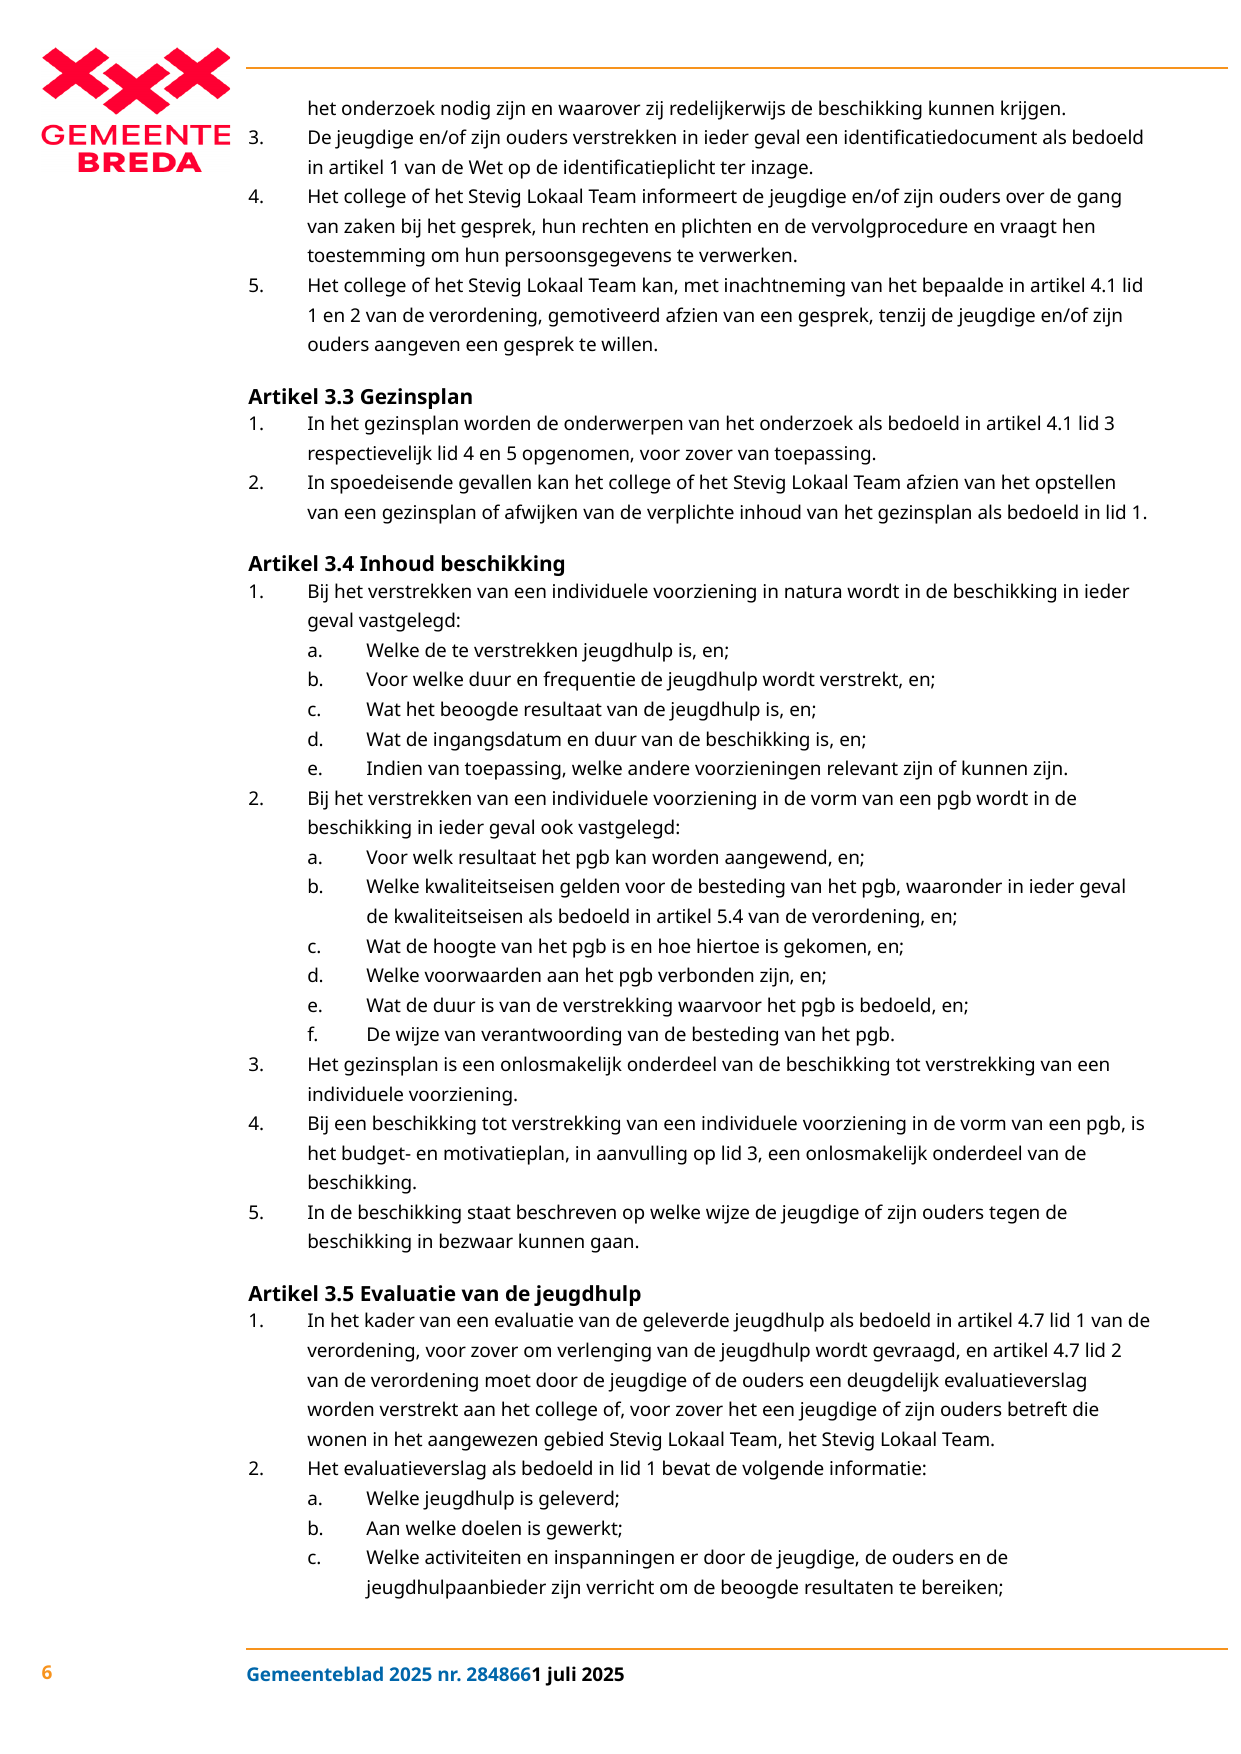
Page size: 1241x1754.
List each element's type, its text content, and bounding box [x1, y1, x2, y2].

text Artikel 3.5 Evaluatie van de jeugdhulp [248, 1279, 1152, 1308]
list Aan welke doelen is gewerkt; [307, 1515, 1152, 1540]
list Wat de hoogte van het pgb is en hoe hiertoe is gekomen, en; [307, 933, 1152, 959]
list Het gezinsplan is een onlosmakelijk onderdeel van de beschikking tot verstrekking van een individuele voorziening. [248, 1051, 1152, 1107]
list Wat de duur is van de verstrekking waarvoor het pgb is bedoeld, en; [307, 992, 1152, 1018]
list In de beschikking staat beschreven op welke wijze de jeugdige of zijn ouders tegen de beschikking in bezwaar kunnen gaan. [248, 1199, 1152, 1254]
list Bij het verstrekken van een individuele voorziening in de vorm van een pgb wordt in de beschikking in ieder geval ook vastgelegd: [248, 785, 1152, 840]
list Indien van toepassing, welke andere voorzieningen relevant zijn of kunnen zijn. [307, 755, 1152, 781]
list Welke kwaliteitseisen gelden voor de besteding van het pgb, waaronder in ieder geval de kwaliteitseisen als bedoeld in artikel 5.4 van de verordening, en; [307, 874, 1152, 929]
list Het college of het Stevig Lokaal Team kan, met inachtneming van het bepaalde in artikel 4.1 lid 1 en 2 van de verordening, gemotiveerd afzien van een gesprek, tenzij de jeugdige en/of zijn ouders aangeven een gesprek te willen. [248, 272, 1152, 357]
list Voor welke duur en frequentie de jeugdhulp wordt verstrekt, en; [307, 667, 1152, 692]
list Wat de ingangsdatum en duur van de beschikking is, en; [307, 726, 1152, 752]
list Welke jeugdhulp is geleverd; [307, 1485, 1152, 1511]
list De jeugdige en/of zijn ouders verstrekken in ieder geval een identificatiedocument als bedoeld in artikel 1 van de Wet op de identificatieplicht ter inzage. [248, 124, 1152, 180]
list Het college of het Stevig Lokaal Team informeert de jeugdige en/of zijn ouders over de gang van zaken bij het gesprek, hun rechten en plichten en de vervolgprocedure en vraagt hen toestemming om hun persoonsgegevens te verwerken. [248, 183, 1152, 268]
list Bij het verstrekken van een individuele voorziening in natura wordt in de beschikking in ieder geval vastgelegd: [248, 578, 1152, 633]
list Welke voorwaarden aan het pgb verbonden zijn, en; [307, 962, 1152, 988]
list Wat het beoogde resultaat van de jeugdhulp is, en; [307, 696, 1152, 722]
list Welke activiteiten en inspanningen er door de jeugdige, de ouders en de jeugdhulpaanbieder zijn verricht om de beoogde resultaten te bereiken; [307, 1544, 1152, 1599]
list Bij een beschikking tot verstrekking van een individuele voorziening in de vorm van een pgb, is het budget- en motivatieplan, in aanvulling op lid 3, een onlosmakelijk onderdeel van de beschikking. [248, 1110, 1152, 1195]
picture [41, 47, 231, 172]
list het onderzoek nodig zijn en waarover zij redelijkerwijs de beschikking kunnen krijgen. [248, 95, 1152, 121]
list De wijze van verantwoording van de besteding van het pgb. [307, 1022, 1152, 1047]
list In het kader van een evaluatie van de geleverde jeugdhulp als bedoeld in artikel 4.7 lid 1 van de verordening, voor zover om verlenging van de jeugdhulp wordt gevraagd, en artikel 4.7 lid 2 van de verordening moet door de jeugdige of de ouders een deugdelijk evaluatieverslag worden verstrekt aan het college of, voor zover het een jeugdige of zijn ouders betreft die wonen in het aangewezen gebied Stevig Lokaal Team, het Stevig Lokaal Team. [248, 1308, 1152, 1452]
list Het evaluatieverslag als bedoeld in lid 1 bevat de volgende informatie: [248, 1456, 1152, 1481]
list Voor welk resultaat het pgb kan worden aangewend, en; [307, 844, 1152, 870]
text Artikel 3.4 Inhoud beschikking [248, 549, 1152, 578]
text Artikel 3.3 Gezinsplan [248, 382, 1152, 410]
list Welke de te verstrekken jeugdhulp is, en; [307, 637, 1152, 663]
list In spoedeisende gevallen kan het college of het Stevig Lokaal Team afzien van het opstellen van een gezinsplan of afwijken van de verplichte inhoud van het gezinsplan als bedoeld in lid 1. [248, 469, 1152, 525]
list In het gezinsplan worden de onderwerpen van het onderzoek als bedoeld in artikel 4.1 lid 3 respectievelijk lid 4 en 5 opgenomen, voor zover van toepassing. [248, 410, 1152, 466]
